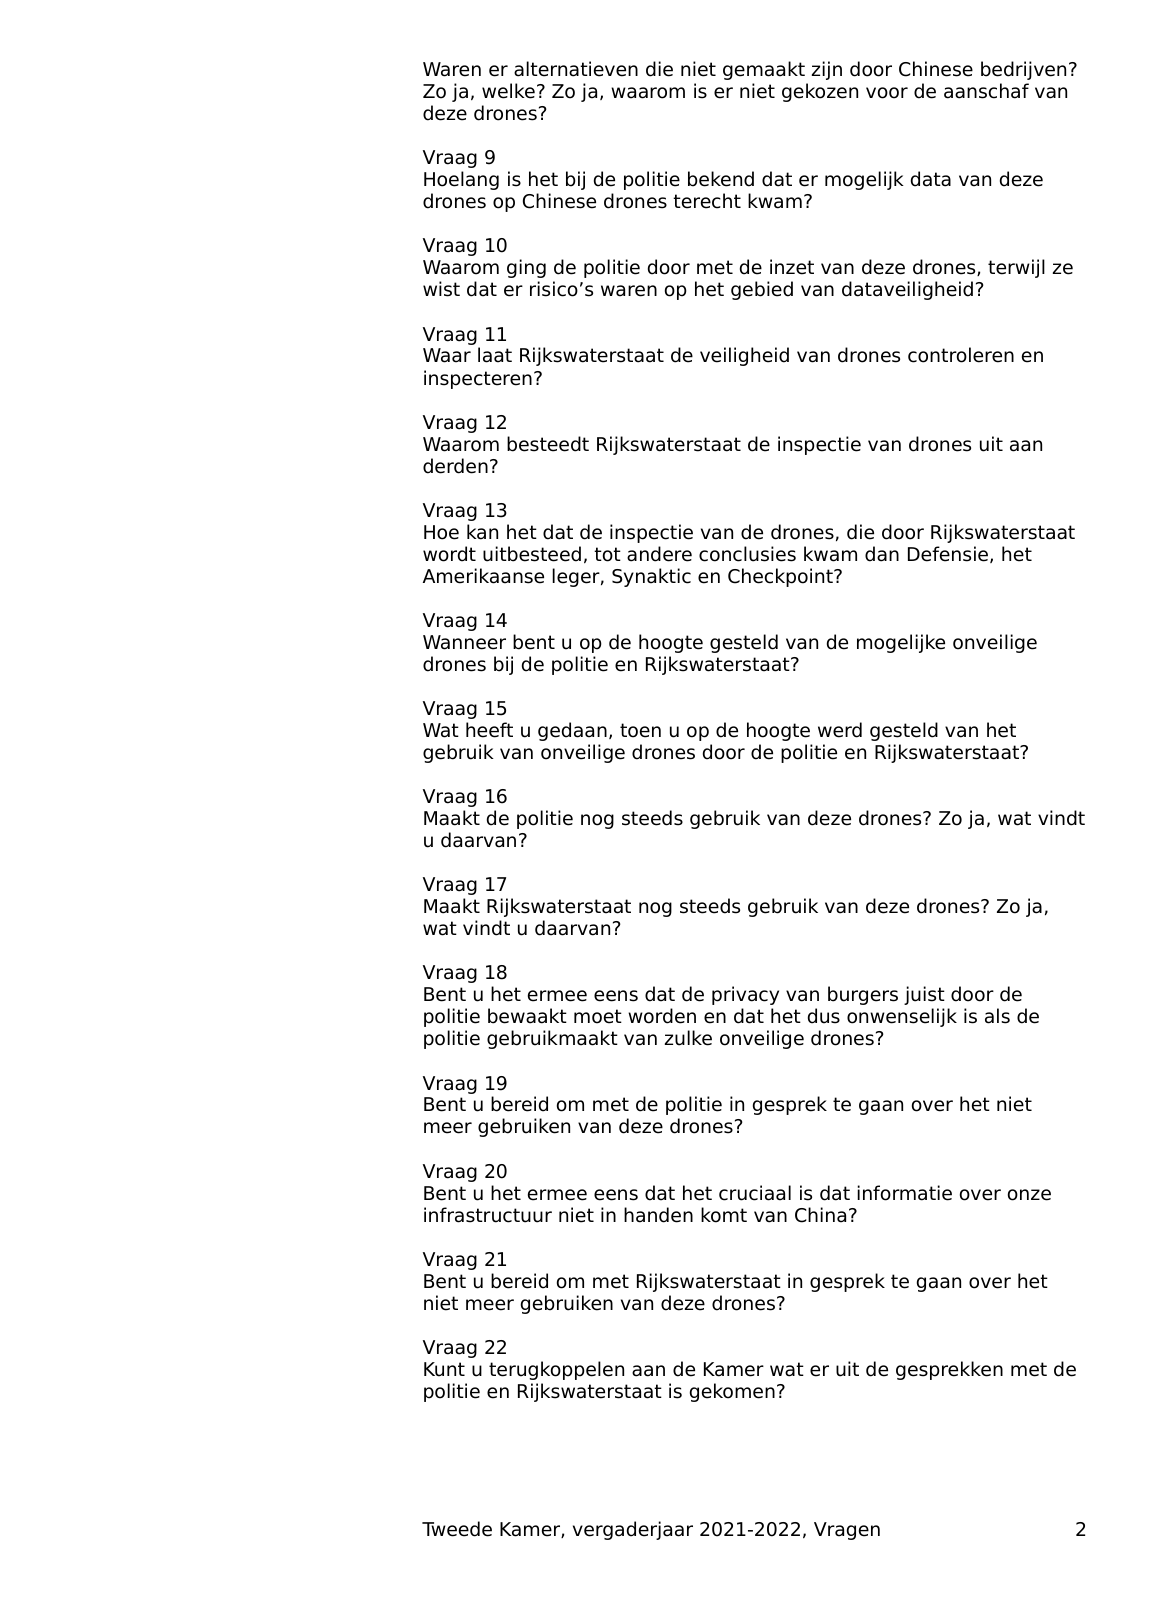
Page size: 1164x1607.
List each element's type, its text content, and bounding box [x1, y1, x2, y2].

text Vraag 22 [422, 1337, 1087, 1359]
text Vraag 14 [422, 610, 1087, 632]
text Vraag 19 [422, 1072, 1087, 1094]
text Wanneer bent u op de hoogte gesteld van de mogelijke onveilige drones bij de politie en Rijkswaterstaat? [422, 632, 1087, 676]
text Hoelang is het bij de politie bekend dat er mogelijk data van deze drones op Chinese drones terecht kwam? [422, 169, 1087, 213]
text Kunt u terugkoppelen aan de Kamer wat er uit de gesprekken met de politie en Rijkswaterstaat is gekomen? [422, 1359, 1087, 1403]
text Bent u het ermee eens dat de privacy van burgers juist door de politie bewaakt moet worden en dat het dus onwenselijk is als de politie gebruikmaakt van zulke onveilige drones? [422, 984, 1087, 1050]
text Maakt de politie nog steeds gebruik van deze drones? Zo ja, wat vindt u daarvan? [422, 808, 1087, 852]
text Vraag 11 [422, 323, 1087, 345]
text Vraag 20 [422, 1161, 1087, 1182]
text Bent u bereid om met de politie in gesprek te gaan over het niet meer gebruiken van deze drones? [422, 1094, 1087, 1138]
text Maakt Rijkswaterstaat nog steeds gebruik van deze drones? Zo ja, wat vindt u daarvan? [422, 896, 1087, 940]
text Hoe kan het dat de inspectie van de drones, die door Rijkswaterstaat wordt uitbesteed, tot andere conclusies kwam dan Defensie, het Amerikaanse leger, Synaktic en Checkpoint? [422, 522, 1087, 588]
text Vraag 17 [422, 874, 1087, 896]
text Waarom besteedt Rijkswaterstaat de inspectie van drones uit aan derden? [422, 433, 1087, 477]
text Bent u bereid om met Rijkswaterstaat in gesprek te gaan over het niet meer gebruiken van deze drones? [422, 1271, 1087, 1314]
text Vraag 15 [422, 698, 1087, 720]
text Wat heeft u gedaan, toen u op de hoogte werd gesteld van het gebruik van onveilige drones door de politie en Rijkswaterstaat? [422, 720, 1087, 764]
text Vraag 18 [422, 962, 1087, 984]
text Vraag 9 [422, 147, 1087, 169]
text Vraag 10 [422, 235, 1087, 257]
text Vraag 16 [422, 786, 1087, 808]
text Vraag 12 [422, 412, 1087, 433]
text Waar laat Rijkswaterstaat de veiligheid van drones controleren en inspecteren? [422, 345, 1087, 389]
text Bent u het ermee eens dat het cruciaal is dat informatie over onze infrastructuur niet in handen komt van China? [422, 1182, 1087, 1226]
text Vraag 13 [422, 500, 1087, 522]
text Waarom ging de politie door met de inzet van deze drones, terwijl ze wist dat er risico’s waren op het gebied van dataveiligheid? [422, 257, 1087, 301]
text Waren er alternatieven die niet gemaakt zijn door Chinese bedrijven? Zo ja, welke? Zo ja, waarom is er niet gekozen voor de aanschaf van deze drones? [422, 59, 1087, 125]
text Vraag 21 [422, 1249, 1087, 1271]
